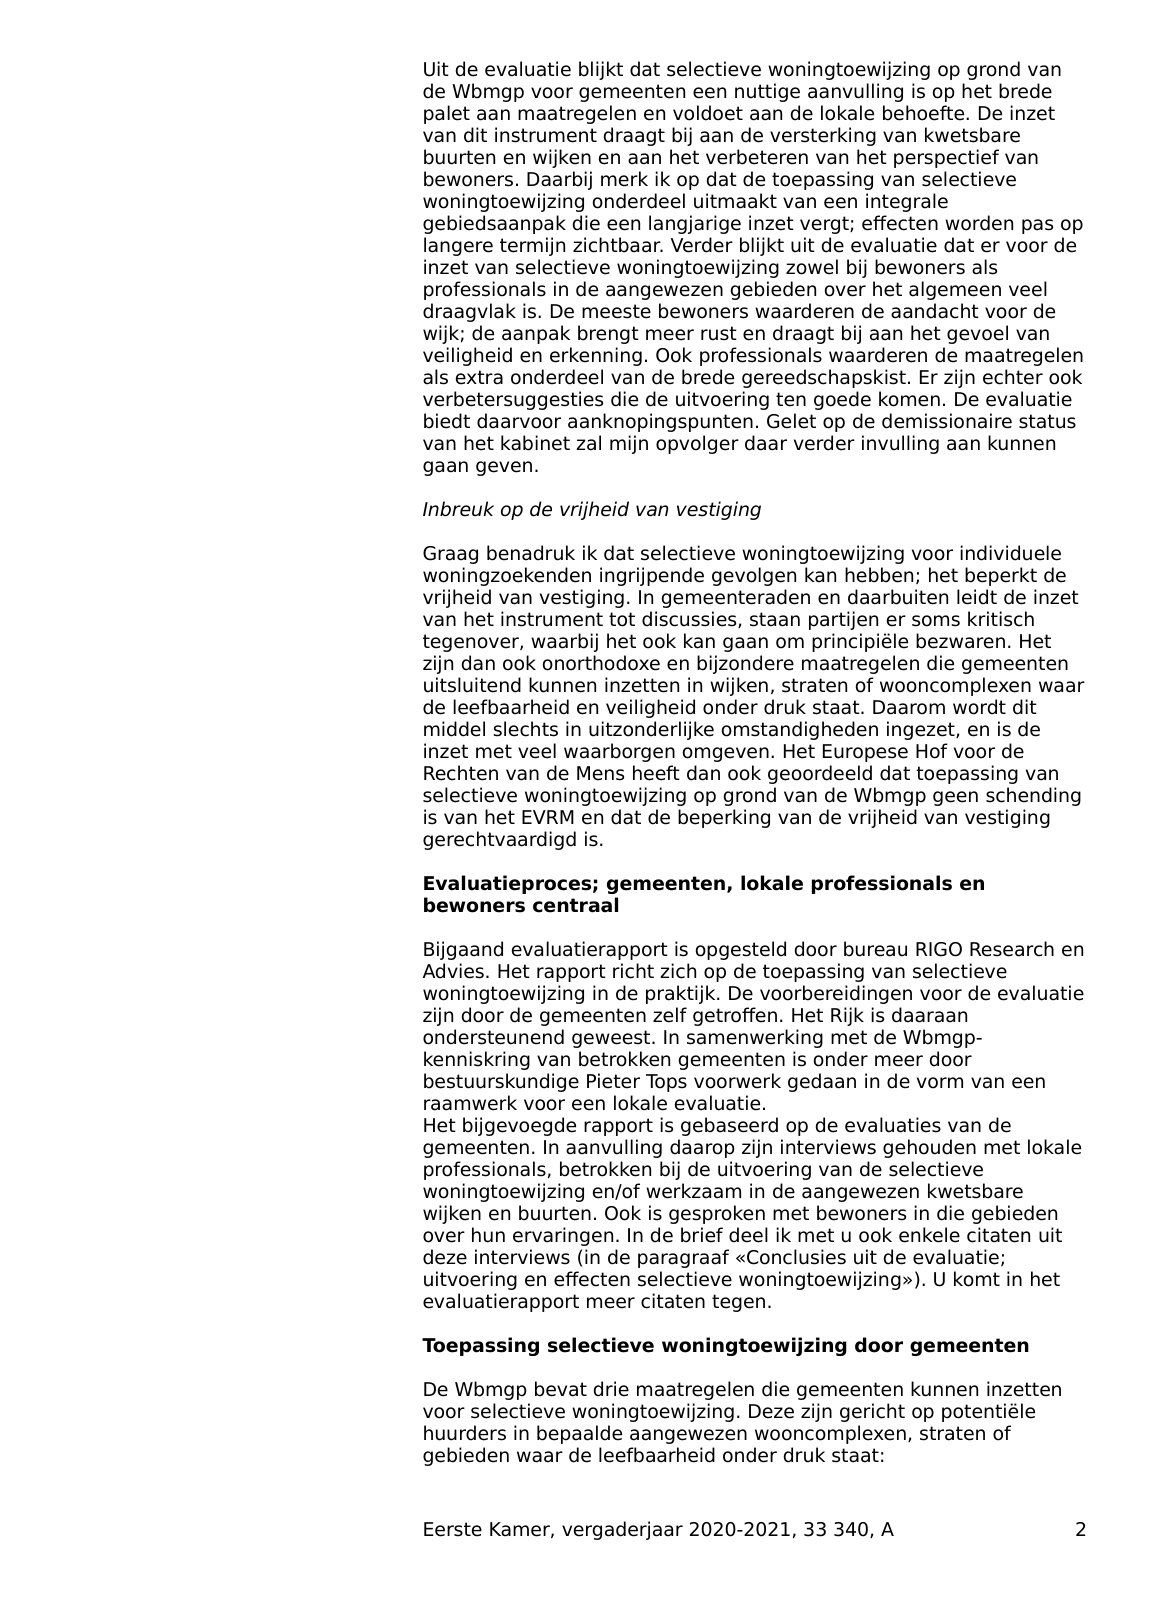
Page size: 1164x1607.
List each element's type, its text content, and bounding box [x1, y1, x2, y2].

subtitle Inbreuk op de vrijheid van vestiging [422, 499, 1087, 521]
text Bijgaand evaluatierapport is opgesteld door bureau RIGO Research en Advies. Het rapport richt zich op de toepassing van selectieve woningtoewijzing in de praktijk. De voorbereidingen voor de evaluatie zijn door de gemeenten zelf getroffen. Het Rijk is daaraan ondersteunend geweest. In samenwerking met de Wbmgp-kenniskring van betrokken gemeenten is onder meer door bestuurskundige Pieter Tops voorwerk gedaan in de vorm van een raamwerk voor een lokale evaluatie. [422, 939, 1087, 1115]
text Graag benadruk ik dat selectieve woningtoewijzing voor individuele woningzoekenden ingrijpende gevolgen kan hebben; het beperkt de vrijheid van vestiging. In gemeenteraden en daarbuiten leidt de inzet van het instrument tot discussies, staan partijen er soms kritisch tegenover, waarbij het ook kan gaan om principiële bezwaren. Het zijn dan ook onorthodoxe en bijzondere maatregelen die gemeenten uitsluitend kunnen inzetten in wijken, straten of wooncomplexen waar de leefbaarheid en veiligheid onder druk staat. Daarom wordt dit middel slechts in uitzonderlijke omstandigheden ingezet, en is de inzet met veel waarborgen omgeven. Het Europese Hof voor de Rechten van de Mens heeft dan ook geoordeeld dat toepassing van selectieve woningtoewijzing op grond van de Wbmgp geen schending is van het EVRM en dat de beperking van de vrijheid van vestiging gerechtvaardigd is. [422, 543, 1087, 851]
text Uit de evaluatie blijkt dat selectieve woningtoewijzing op grond van de Wbmgp voor gemeenten een nuttige aanvulling is op het brede palet aan maatregelen en voldoet aan de lokale behoefte. De inzet van dit instrument draagt bij aan de versterking van kwetsbare buurten en wijken en aan het verbeteren van het perspectief van bewoners. Daarbij merk ik op dat de toepassing van selectieve woningtoewijzing onderdeel uitmaakt van een integrale gebiedsaanpak die een langjarige inzet vergt; effecten worden pas op langere termijn zichtbaar. Verder blijkt uit de evaluatie dat er voor de inzet van selectieve woningtoewijzing zowel bij bewoners als professionals in de aangewezen gebieden over het algemeen veel draagvlak is. De meeste bewoners waarderen de aandacht voor de wijk; de aanpak brengt meer rust en draagt bij aan het gevoel van veiligheid en erkenning. Ook professionals waarderen de maatregelen als extra onderdeel van de brede gereedschapskist. Er zijn echter ook verbetersuggesties die de uitvoering ten goede komen. De evaluatie biedt daarvoor aanknopingspunten. Gelet op de demissionaire status van het kabinet zal mijn opvolger daar verder invulling aan kunnen gaan geven. [422, 59, 1087, 477]
subtitle Evaluatieproces; gemeenten, lokale professionals en bewoners centraal [422, 873, 1087, 917]
text De Wbmgp bevat drie maatregelen die gemeenten kunnen inzetten voor selectieve woningtoewijzing. Deze zijn gericht op potentiële huurders in bepaalde aangewezen wooncomplexen, straten of gebieden waar de leefbaarheid onder druk staat: [422, 1379, 1087, 1467]
text Het bijgevoegde rapport is gebaseerd op de evaluaties van de gemeenten. In aanvulling daarop zijn interviews gehouden met lokale professionals, betrokken bij de uitvoering van de selectieve woningtoewijzing en/of werkzaam in de aangewezen kwetsbare wijken en buurten. Ook is gesproken met bewoners in die gebieden over hun ervaringen. In de brief deel ik met u ook enkele citaten uit deze interviews (in de paragraaf «Conclusies uit de evaluatie; uitvoering en effecten selectieve woningtoewijzing»). U komt in het evaluatierapport meer citaten tegen. [422, 1115, 1087, 1313]
subtitle Toepassing selectieve woningtoewijzing door gemeenten [422, 1335, 1087, 1357]
